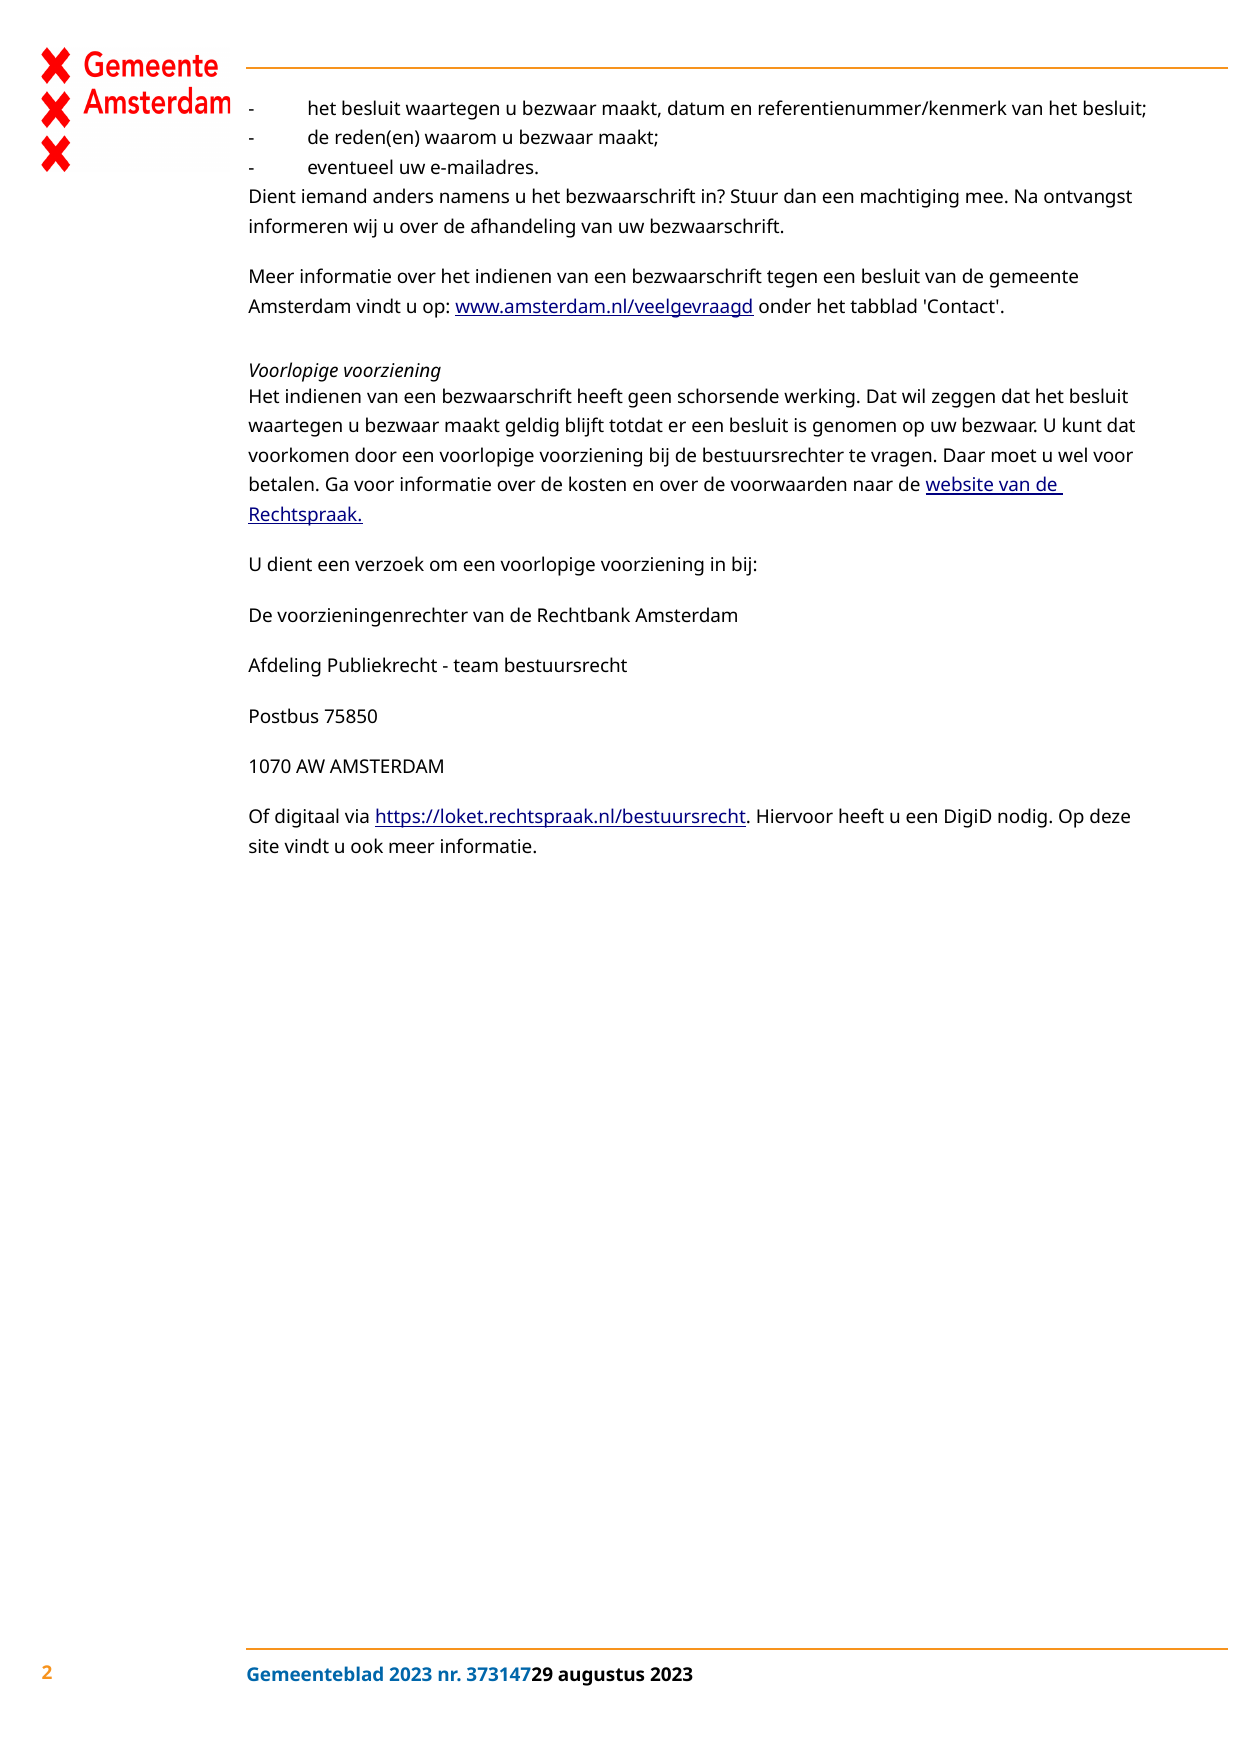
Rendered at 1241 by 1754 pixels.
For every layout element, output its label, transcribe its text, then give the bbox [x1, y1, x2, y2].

list eventueel uw e-mailadres. [248, 154, 1152, 180]
text De voorzieningenrechter van de Rechtbank Amsterdam [248, 602, 1152, 628]
list de reden(en) waarom u bezwaar maakt; [248, 124, 1152, 150]
list het besluit waartegen u bezwaar maakt, datum en referentienummer/kenmerk van het besluit; [248, 95, 1152, 121]
text 1070 AW AMSTERDAM [248, 753, 1152, 779]
picture [41, 47, 231, 172]
text Meer informatie over het indienen van een bezwaarschrift tegen een besluit van de gemeente Amsterdam vindt u op: www.amsterdam.nl/veelgevraagd onder het tabblad 'Contact'. [248, 263, 1152, 319]
text Afdeling Publiekrecht - team bestuursrecht [248, 652, 1152, 678]
text Het indienen van een bezwaarschrift heeft geen schorsende werking. Dat wil zeggen dat het besluit waartegen u bezwaar maakt geldig blijft totdat er een besluit is genomen op uw bezwaar. U kunt dat voorkomen door een voorlopige voorziening bij de bestuursrechter te vragen. Daar moet u wel voor betalen. Ga voor informatie over de kosten en over de voorwaarden naar de website van de Rechtspraak. [248, 383, 1152, 527]
text Of digitaal via https://loket.rechtspraak.nl/bestuursrecht. Hiervoor heeft u een DigiD nodig. Op deze site vindt u ook meer informatie. [248, 804, 1152, 859]
text Dient iemand anders namens u het bezwaarschrift in? Stuur dan een machtiging mee. Na ontvangst informeren wij u over de afhandeling van uw bezwaarschrift. [248, 183, 1152, 239]
text U dient een verzoek om een voorlopige voorziening in bij: [248, 552, 1152, 577]
text Postbus 75850 [248, 703, 1152, 728]
text Voorlopige voorziening [248, 357, 1152, 383]
